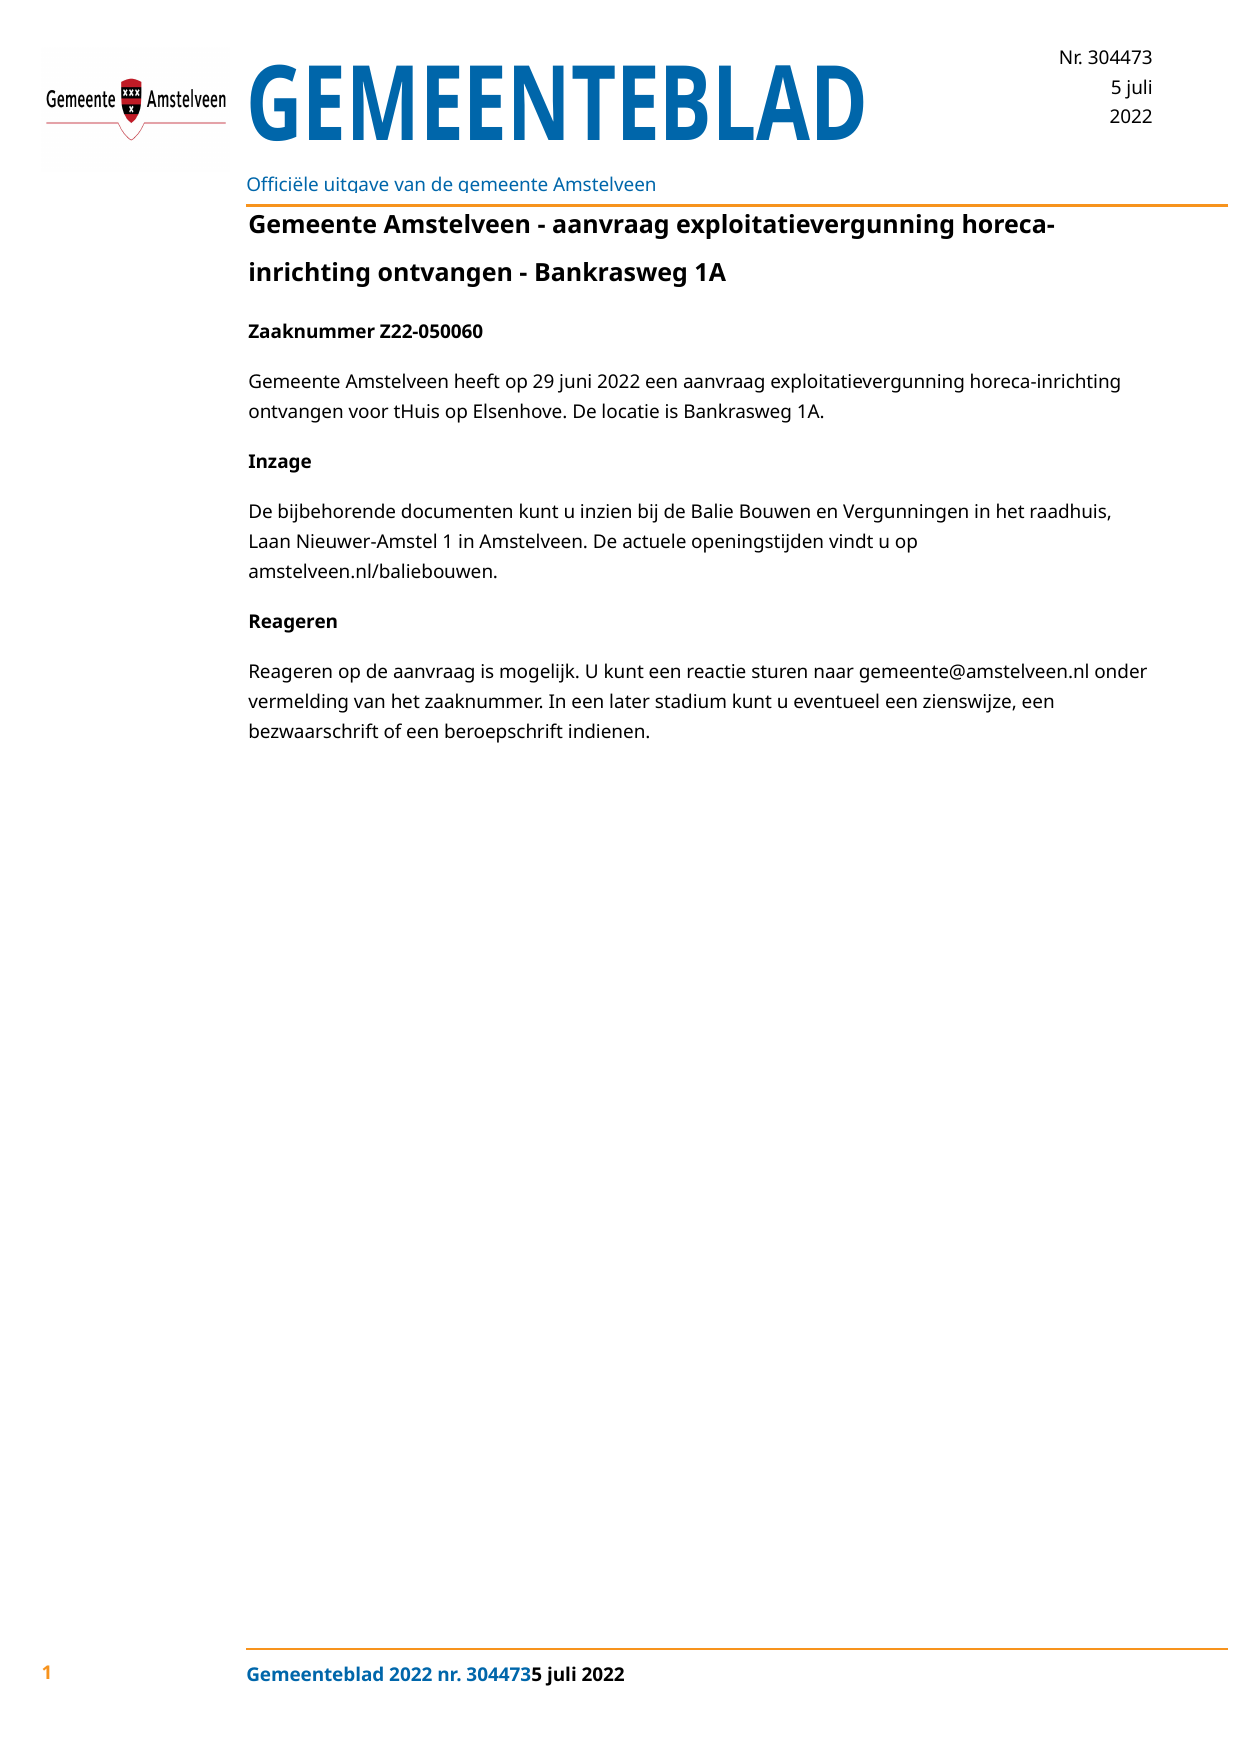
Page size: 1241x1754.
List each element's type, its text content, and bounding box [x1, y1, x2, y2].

text Gemeente Amstelveen heeft op 29 juni 2022 een aanvraag exploitatievergunning horeca-inrichting ontvangen voor tHuis op Elsenhove. De locatie is Bankrasweg 1A. [248, 368, 1152, 424]
text Reageren [248, 608, 1152, 634]
picture [41, 47, 231, 172]
text De bijbehorende documenten kunt u inzien bij de Balie Bouwen en Vergunningen in het raadhuis, Laan Nieuwer-Amstel 1 in Amstelveen. De actuele openingstijden vindt u op amstelveen.nl/baliebouwen. [248, 499, 1152, 584]
text Gemeente Amstelveen - aanvraag exploitatievergunning horeca-inrichting ontvangen - Bankrasweg 1A [248, 207, 1152, 288]
text Reageren op de aanvraag is mogelijk. U kunt een reactie sturen naar gemeente@amstelveen.nl onder vermelding van het zaaknummer. In een later stadium kunt u eventueel een zienswijze, een bezwaarschrift of een beroepschrift indienen. [248, 659, 1152, 744]
text Inzage [248, 448, 1152, 474]
text Zaaknummer Z22-050060 [248, 318, 1152, 344]
